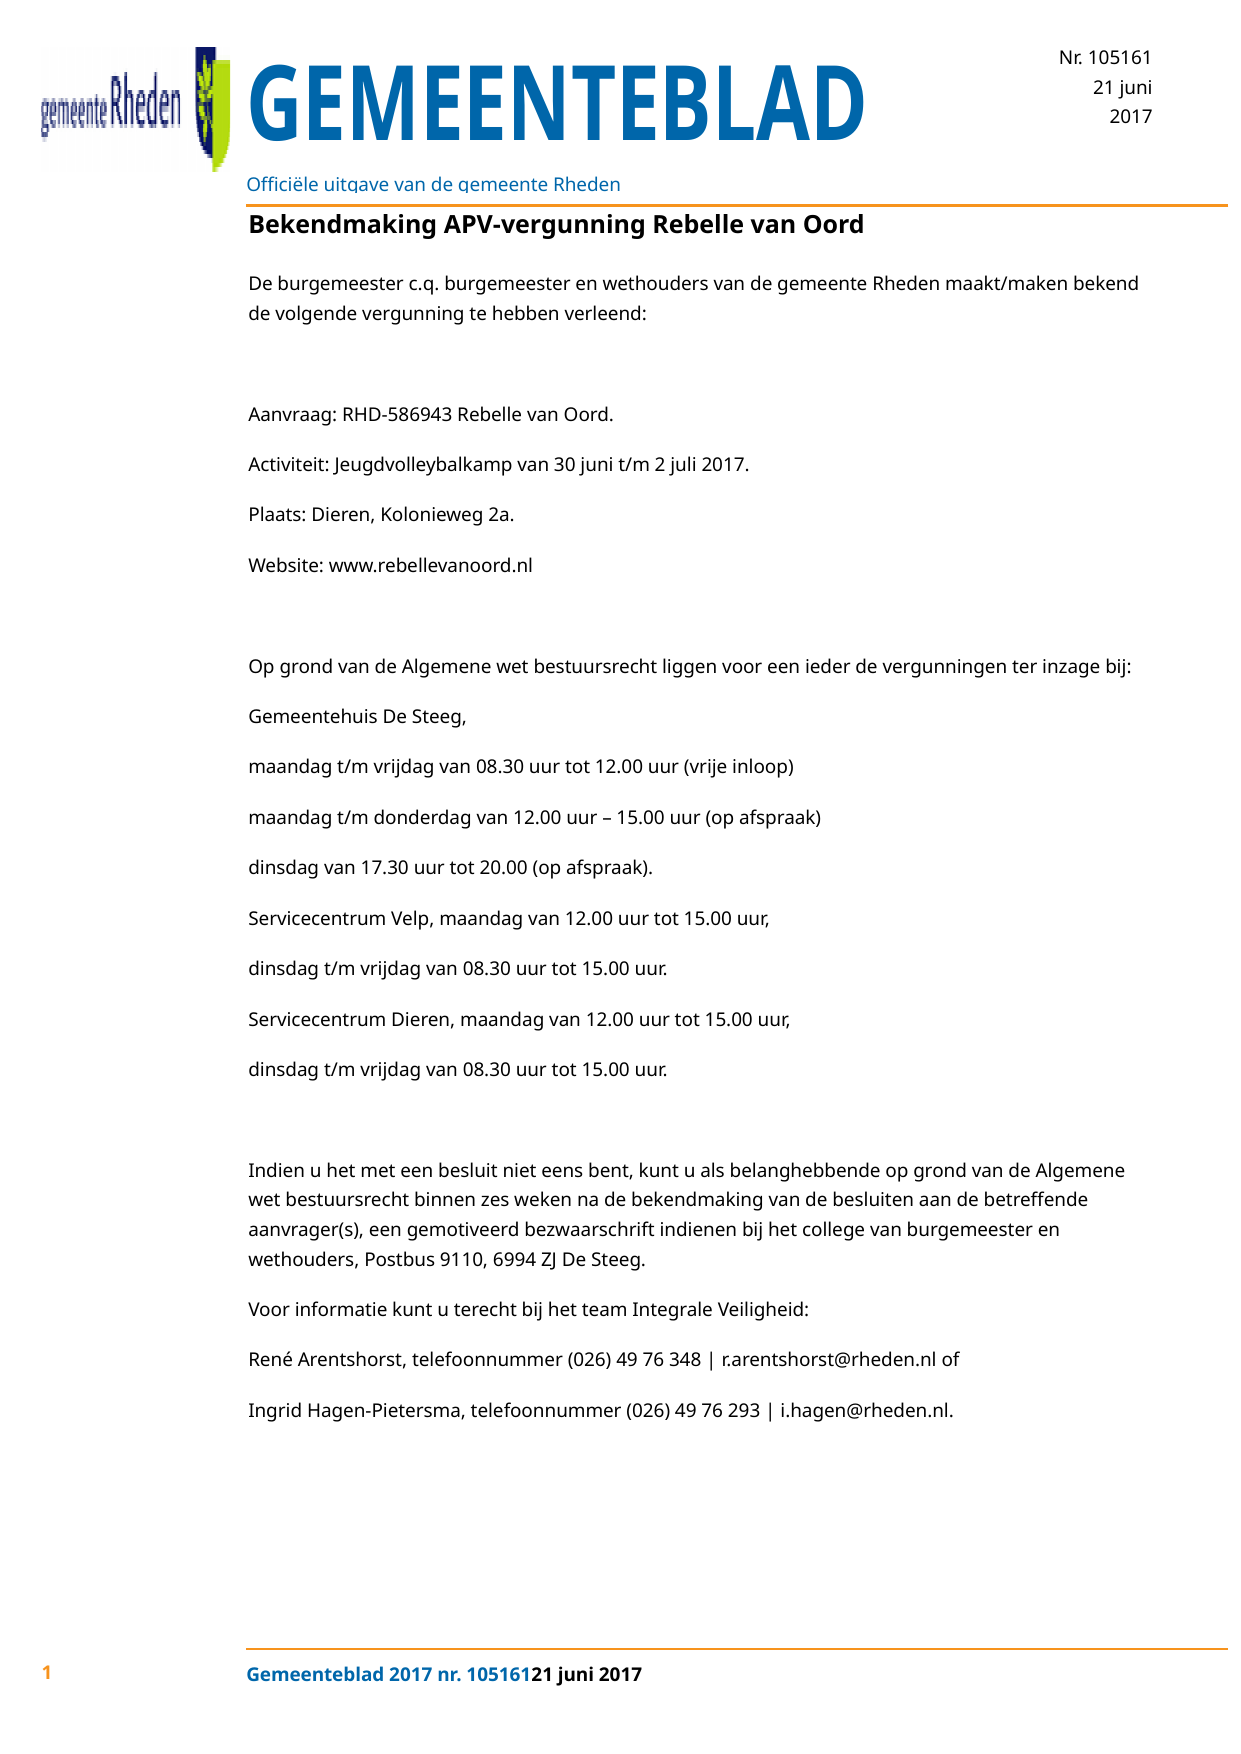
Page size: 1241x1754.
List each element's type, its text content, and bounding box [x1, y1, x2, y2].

text maandag t/m vrijdag van 08.30 uur tot 12.00 uur (vrije inloop) [248, 754, 1152, 779]
text René Arentshorst, telefoonnummer (026) 49 76 348 | r.arentshorst@rheden.nl of [248, 1347, 1152, 1372]
text Servicecentrum Velp, maandag van 12.00 uur tot 15.00 uur, [248, 905, 1152, 931]
text Servicecentrum Dieren, maandag van 12.00 uur tot 15.00 uur, [248, 1006, 1152, 1031]
text dinsdag t/m vrijdag van 08.30 uur tot 15.00 uur. [248, 955, 1152, 981]
text Plaats: Dieren, Kolonieweg 2a. [248, 502, 1152, 527]
text Ingrid Hagen-Pietersma, telefoonnummer (026) 49 76 293 | i.hagen@rheden.nl. [248, 1397, 1152, 1423]
text dinsdag van 17.30 uur tot 20.00 (op afspraak). [248, 854, 1152, 880]
picture [41, 47, 231, 172]
text Gemeentehuis De Steeg, [248, 703, 1152, 729]
text dinsdag t/m vrijdag van 08.30 uur tot 15.00 uur. [248, 1056, 1152, 1082]
text De burgemeester c.q. burgemeester en wethouders van de gemeente Rheden maakt/maken bekend de volgende vergunning te hebben verleend: [248, 270, 1152, 326]
text Voor informatie kunt u terecht bij het team Integrale Veiligheid: [248, 1296, 1152, 1322]
text Bekendmaking APV-vergunning Rebelle van Oord [248, 207, 1152, 241]
text Indien u het met een besluit niet eens bent, kunt u als belanghebbende op grond van de Algemene wet bestuursrecht binnen zes weken na de bekendmaking van de besluiten aan de betreffende aanvrager(s), een gemotiveerd bezwaarschrift indienen bij het college van burgemeester en wethouders, Postbus 9110, 6994 ZJ De Steeg. [248, 1157, 1152, 1271]
text Activiteit: Jeugdvolleybalkamp van 30 juni t/m 2 juli 2017. [248, 451, 1152, 477]
text Website: www.rebellevanoord.nl [248, 552, 1152, 578]
text Op grond van de Algemene wet bestuursrecht liggen voor een ieder de vergunningen ter inzage bij: [248, 653, 1152, 678]
text Aanvraag: RHD-586943 Rebelle van Oord. [248, 401, 1152, 426]
text maandag t/m donderdag van 12.00 uur – 15.00 uur (op afspraak) [248, 804, 1152, 830]
